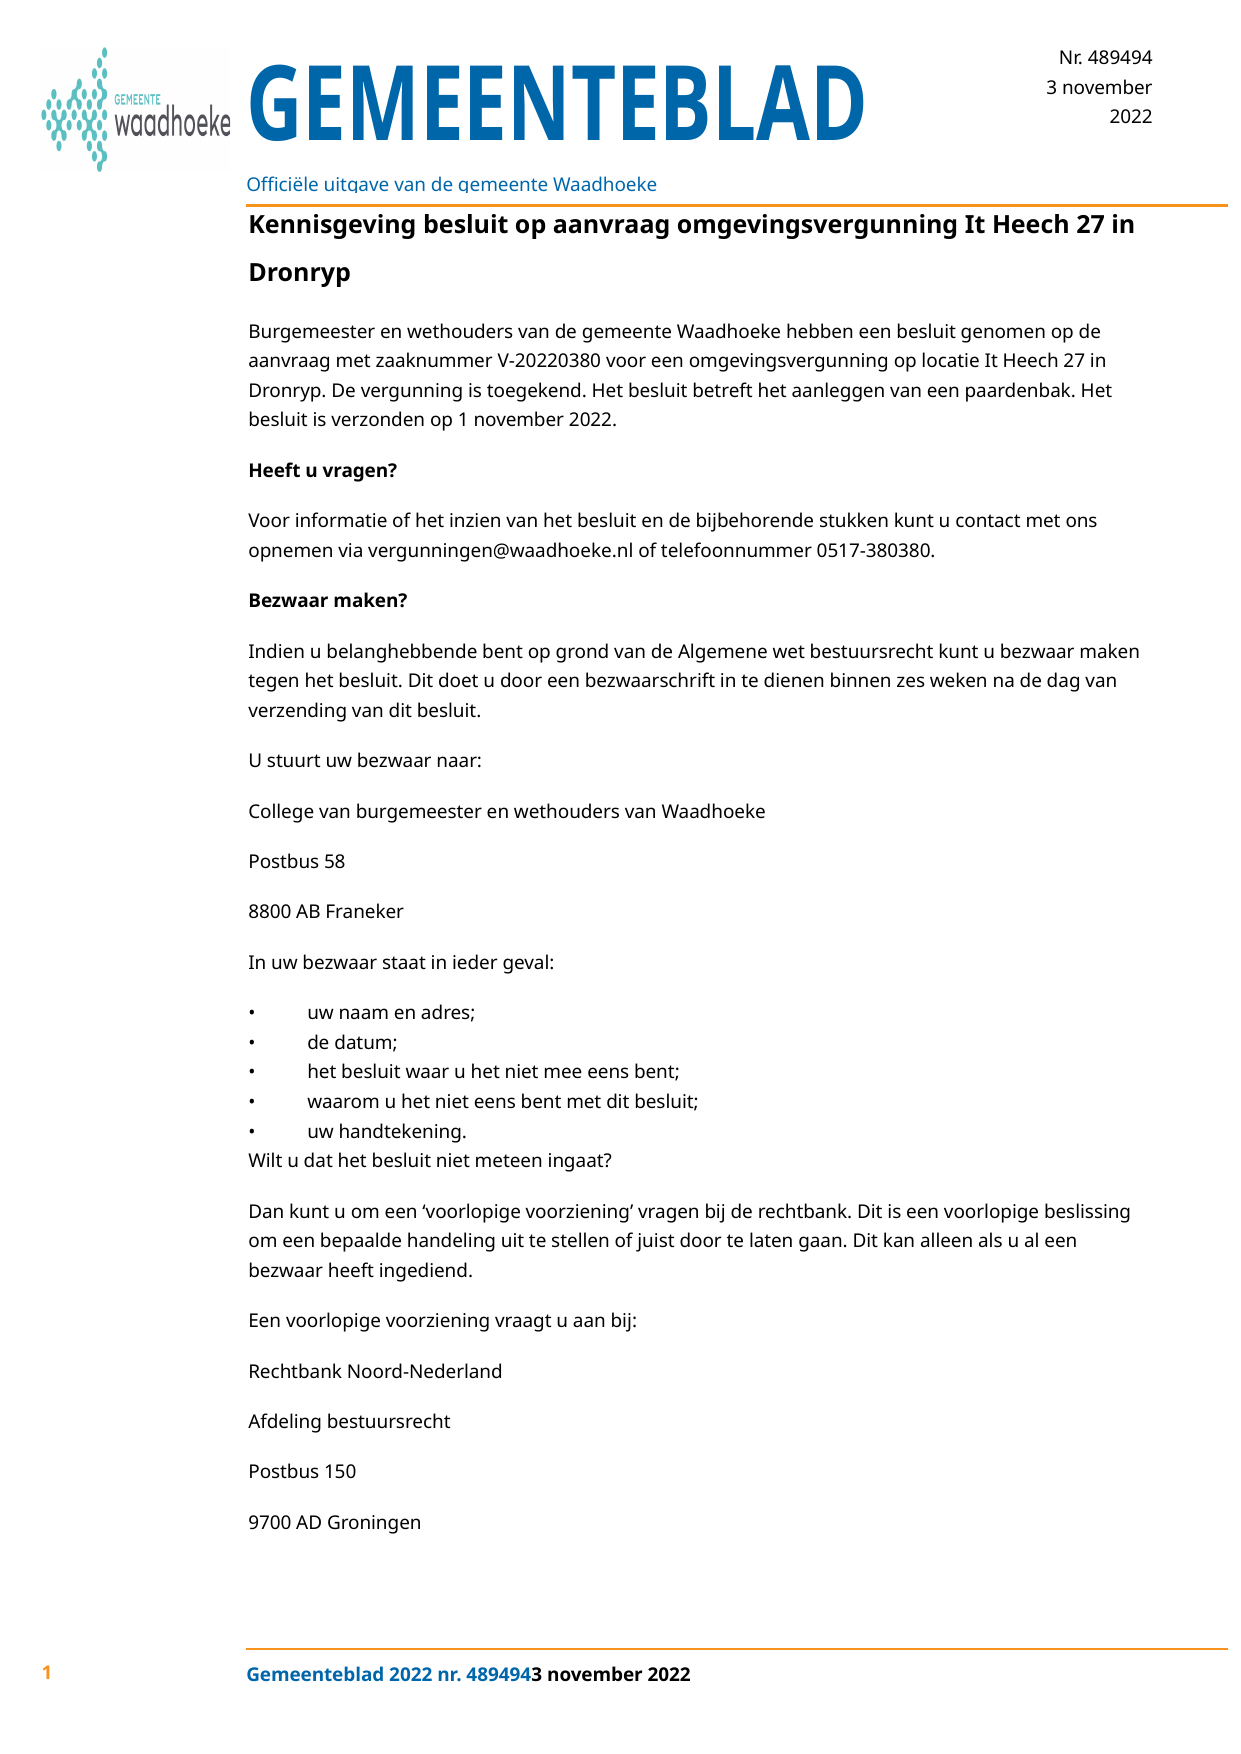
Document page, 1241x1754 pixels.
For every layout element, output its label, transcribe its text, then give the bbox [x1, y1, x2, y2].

text Postbus 150 [248, 1459, 1152, 1484]
text Kennisgeving besluit op aanvraag omgevingsvergunning It Heech 27 in Dronryp [248, 207, 1152, 288]
list het besluit waar u het niet mee eens bent; [248, 1059, 1152, 1084]
text Indien u belanghebbende bent op grond van de Algemene wet bestuursrecht kunt u bezwaar maken tegen het besluit. Dit doet u door een bezwaarschrift in te dienen binnen zes weken na de dag van verzending van dit besluit. [248, 638, 1152, 723]
text U stuurt uw bezwaar naar: [248, 747, 1152, 773]
text College van burgemeester en wethouders van Waadhoeke [248, 798, 1152, 824]
text In uw bezwaar staat in ieder geval: [248, 949, 1152, 975]
text Postbus 58 [248, 848, 1152, 874]
text 9700 AD Groningen [248, 1509, 1152, 1535]
text Wilt u dat het besluit niet meteen ingaat? [248, 1147, 1152, 1173]
list de datum; [248, 1029, 1152, 1055]
text Afdeling bestuursrecht [248, 1408, 1152, 1434]
text Heeft u vragen? [248, 457, 1152, 483]
text Rechtbank Noord-Nederland [248, 1358, 1152, 1384]
text Bezwaar maken? [248, 587, 1152, 613]
text Een voorlopige voorziening vraagt u aan bij: [248, 1307, 1152, 1333]
text Dan kunt u om een ‘voorlopige voorziening’ vragen bij de rechtbank. Dit is een voorlopige beslissing om een bepaalde handeling uit te stellen of juist door te laten gaan. Dit kan alleen als u al een bezwaar heeft ingediend. [248, 1198, 1152, 1283]
picture [41, 47, 231, 172]
text Voor informatie of het inzien van het besluit en de bijbehorende stukken kunt u contact met ons opnemen via vergunningen@waadhoeke.nl of telefoonnummer 0517-380380. [248, 507, 1152, 563]
list uw handtekening. [248, 1118, 1152, 1144]
text 8800 AB Franeker [248, 899, 1152, 924]
list waarom u het niet eens bent met dit besluit; [248, 1088, 1152, 1114]
list uw naam en adres; [248, 999, 1152, 1025]
text Burgemeester en wethouders van de gemeente Waadhoeke hebben een besluit genomen op de aanvraag met zaaknummer V-20220380 voor een omgevingsvergunning op locatie It Heech 27 in Dronryp. De vergunning is toegekend. Het besluit betreft het aanleggen van een paardenbak. Het besluit is verzonden op 1 november 2022. [248, 318, 1152, 432]
